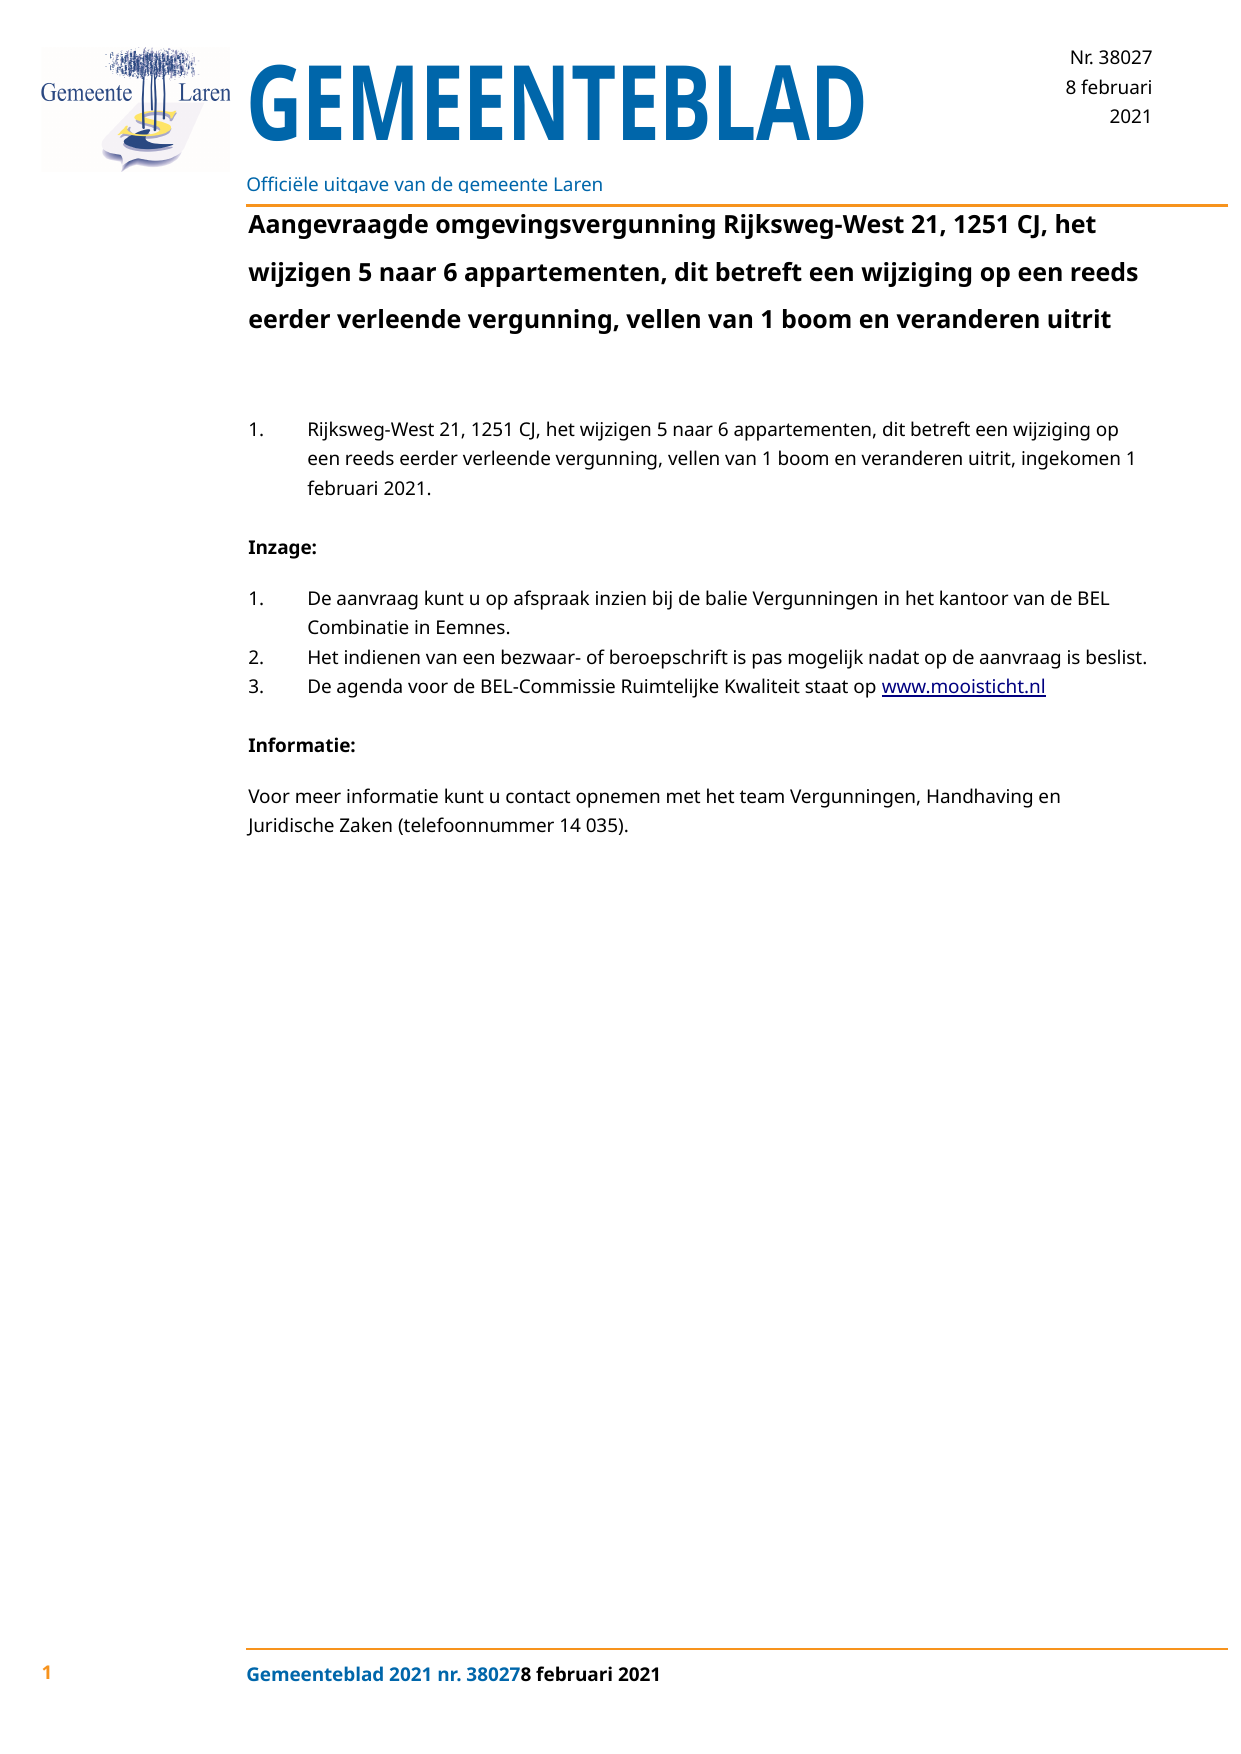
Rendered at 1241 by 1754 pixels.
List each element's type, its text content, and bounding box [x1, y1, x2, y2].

list De agenda voor de BEL-Commissie Ruimtelijke Kwaliteit staat op www.mooisticht.nl [248, 673, 1152, 699]
list Het indienen van een bezwaar- of beroepschrift is pas mogelijk nadat op de aanvraag is beslist. [248, 644, 1152, 669]
text Informatie: [248, 733, 1152, 758]
text Inzage: [248, 534, 1152, 560]
text Voor meer informatie kunt u contact opnemen met het team Vergunningen, Handhaving en Juridische Zaken (telefoonnummer 14 035). [248, 783, 1152, 838]
list De aanvraag kunt u op afspraak inzien bij de balie Vergunningen in het kantoor van de BEL Combinatie in Eemnes. [248, 585, 1152, 640]
text Aangevraagde omgevingsvergunning Rijksweg-West 21, 1251 CJ, het wijzigen 5 naar 6 appartementen, dit betreft een wijziging op een reeds eerder verleende vergunning, vellen van 1 boom en veranderen uitrit [248, 207, 1152, 336]
list Rijksweg-West 21, 1251 CJ, het wijzigen 5 naar 6 appartementen, dit betreft een wijziging op een reeds eerder verleende vergunning, vellen van 1 boom en veranderen uitrit, ingekomen 1 februari 2021. [248, 416, 1152, 501]
picture [41, 47, 231, 172]
